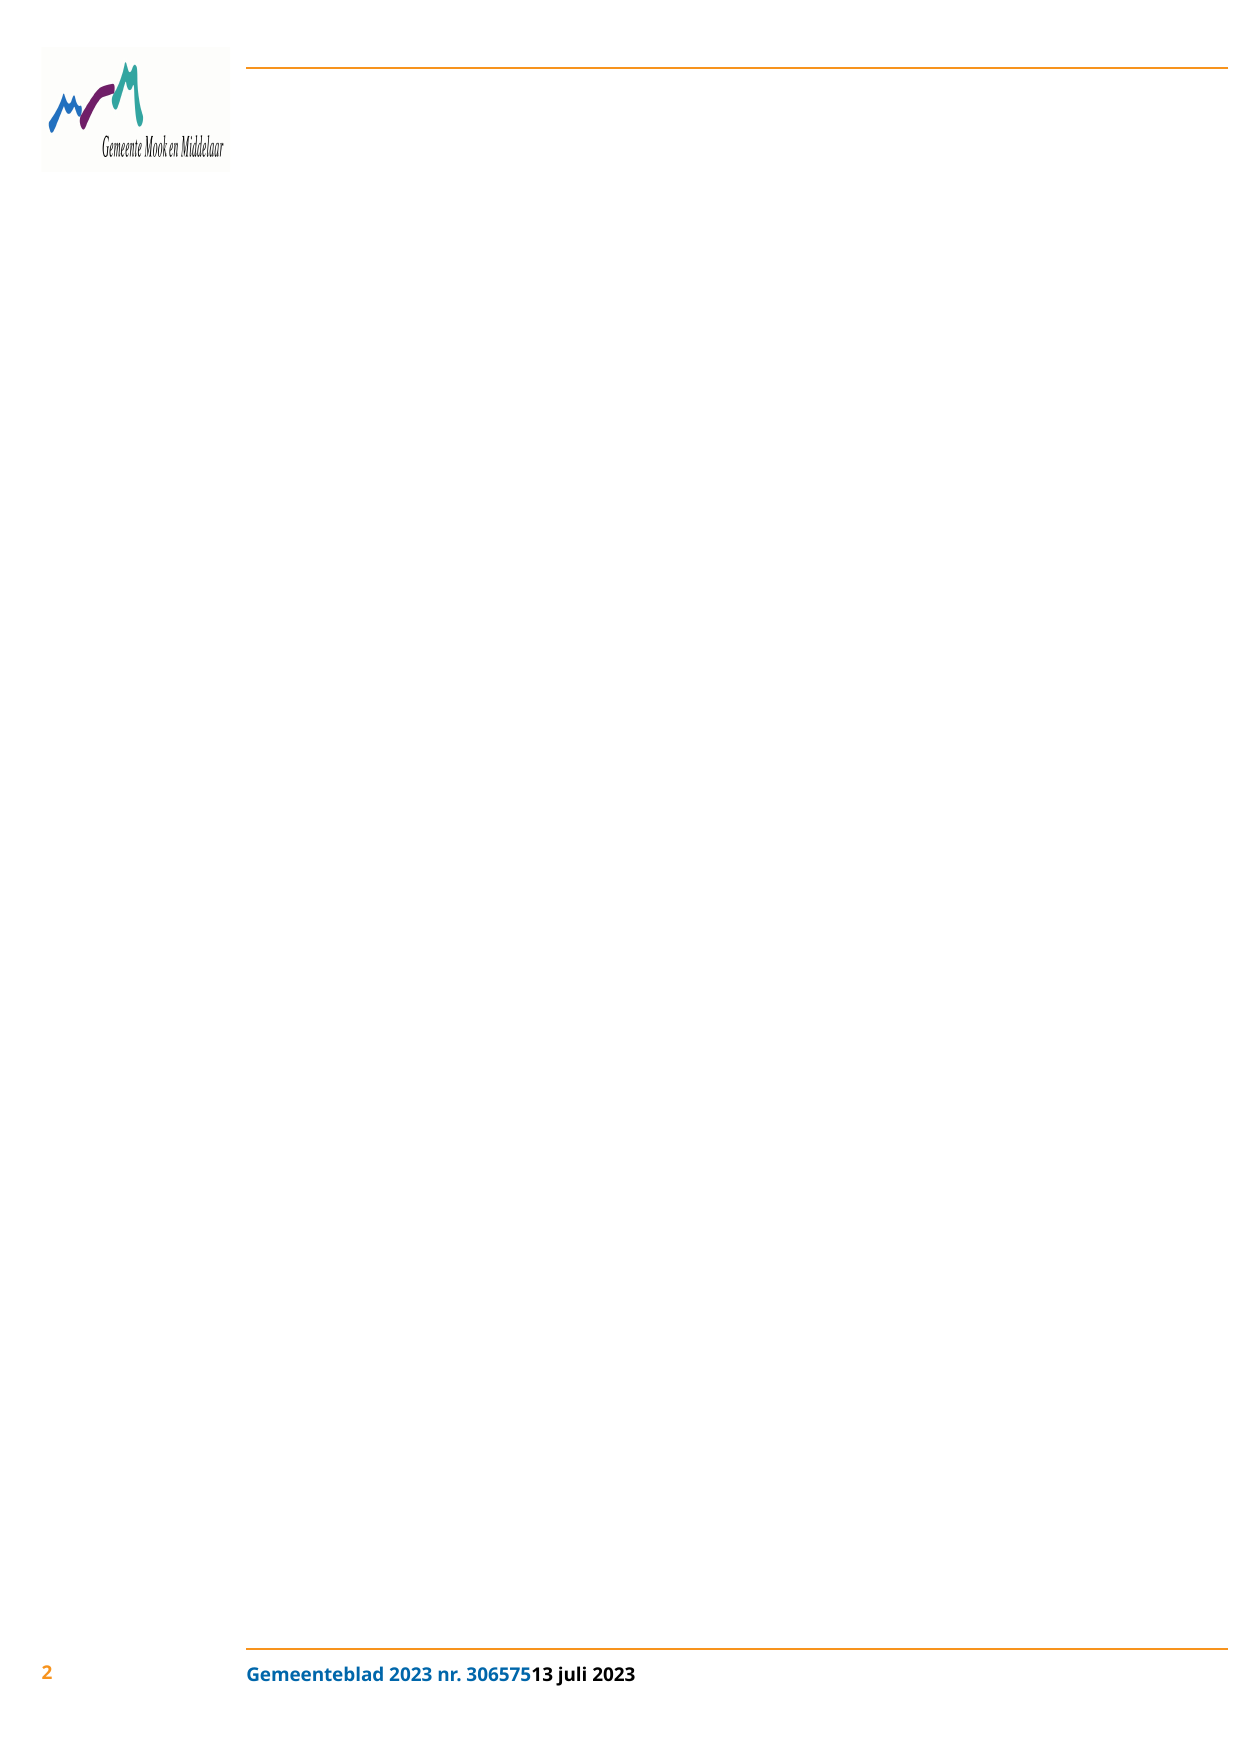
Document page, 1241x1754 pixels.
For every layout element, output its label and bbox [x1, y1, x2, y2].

picture [41, 47, 231, 172]
